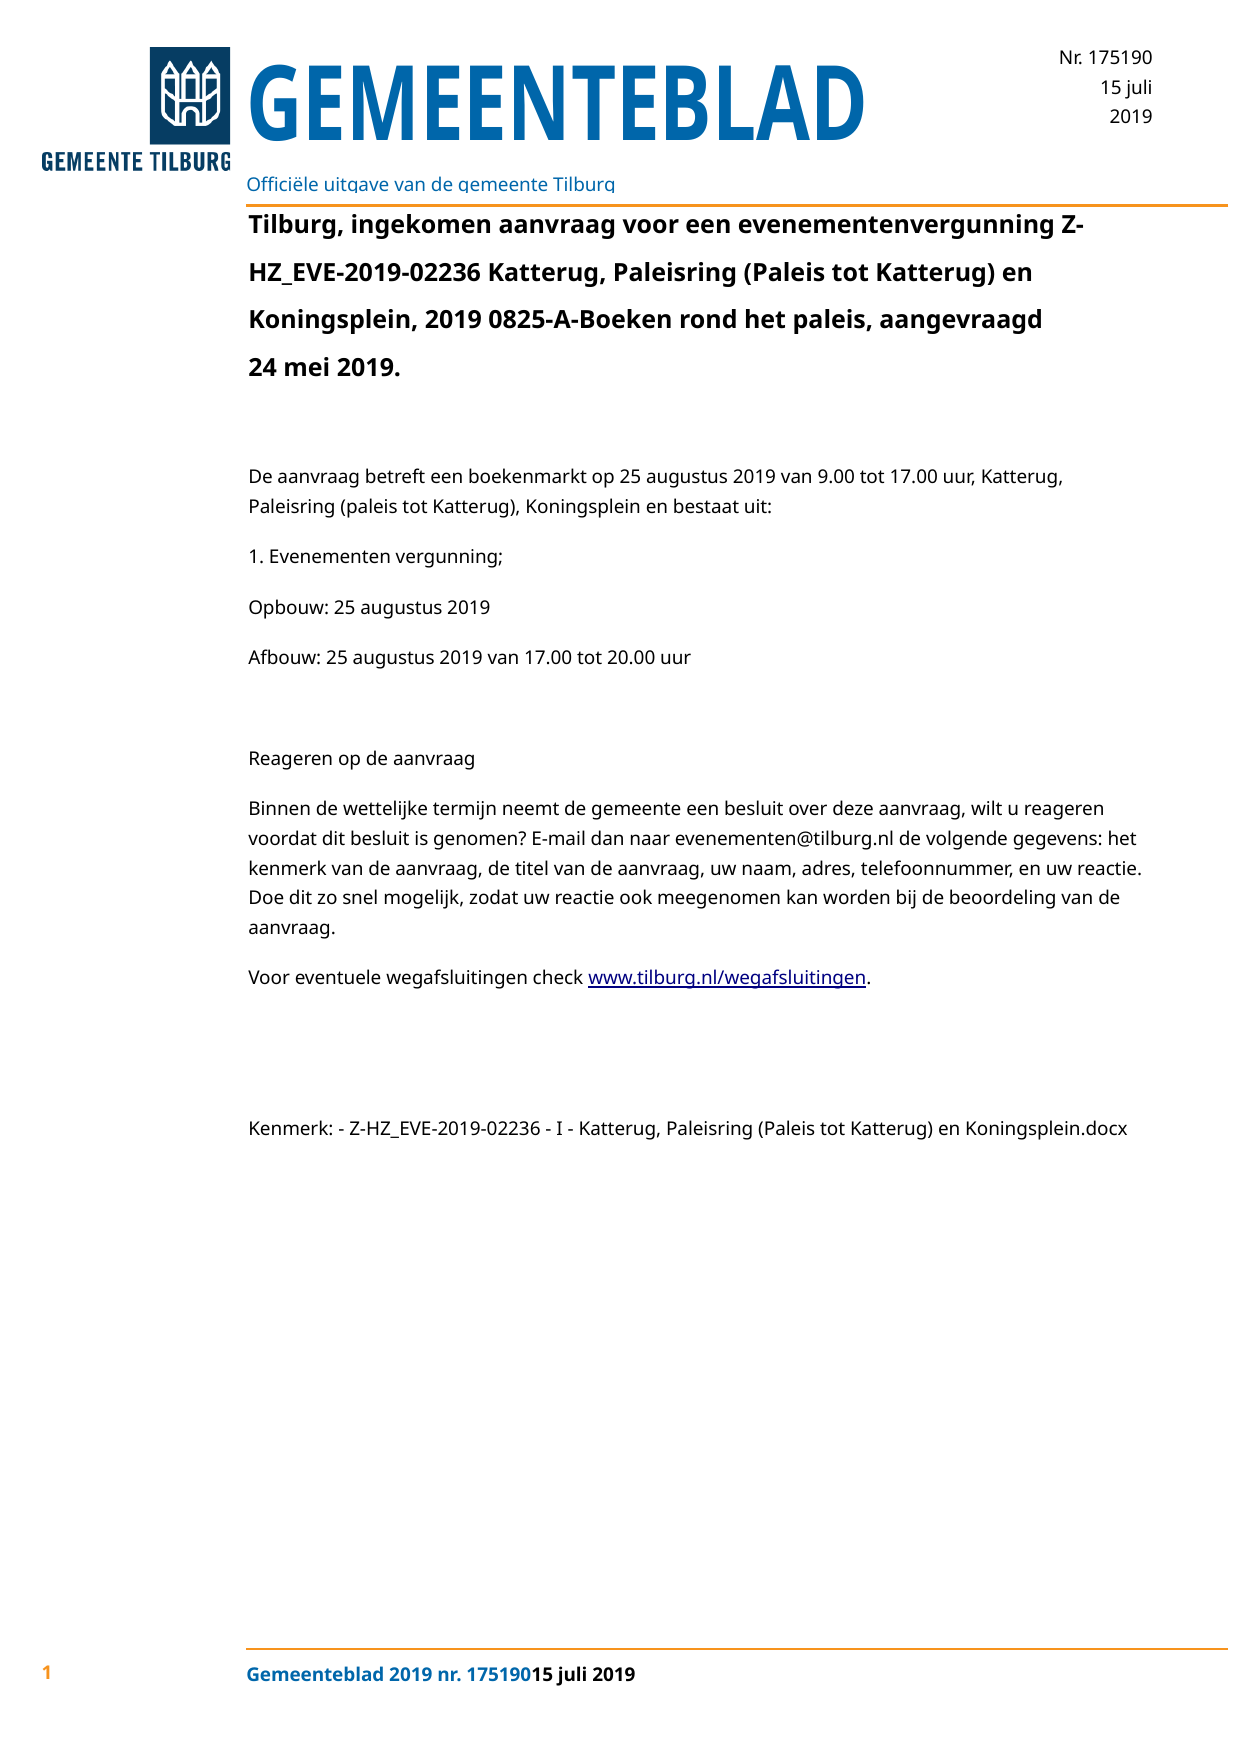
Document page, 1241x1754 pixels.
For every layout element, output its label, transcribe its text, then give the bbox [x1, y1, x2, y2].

text Voor eventuele wegafsluitingen check www.tilburg.nl/wegafsluitingen. [248, 964, 1152, 990]
text Reageren op de aanvraag [248, 745, 1152, 771]
text Binnen de wettelijke termijn neemt de gemeente een besluit over deze aanvraag, wilt u reageren voordat dit besluit is genomen? E-mail dan naar evenementen@tilburg.nl de volgende gegevens: het kenmerk van de aanvraag, de titel van de aanvraag, uw naam, adres, telefoonnummer, en uw reactie. Doe dit zo snel mogelijk, zodat uw reactie ook meegenomen kan worden bij de beoordeling van de aanvraag. [248, 796, 1152, 940]
text 1. Evenementen vergunning; [248, 543, 1152, 569]
text Tilburg, ingekomen aanvraag voor een evenementenvergunning Z-HZ_EVE-2019-02236 Katterug, Paleisring (Paleis tot Katterug) en Koningsplein, 2019 0825-A-Boeken rond het paleis, aangevraagd 24 mei 2019. [248, 207, 1152, 384]
picture [41, 47, 231, 172]
text Kenmerk: - Z-HZ_EVE-2019-02236 - I - Katterug, Paleisring (Paleis tot Katterug) en Koningsplein.docx [248, 1116, 1152, 1141]
text De aanvraag betreft een boekenmarkt op 25 augustus 2019 van 9.00 tot 17.00 uur, Katterug, Paleisring (paleis tot Katterug), Koningsplein en bestaat uit: [248, 463, 1152, 519]
text Afbouw: 25 augustus 2019 van 17.00 tot 20.00 uur [248, 644, 1152, 670]
text Opbouw: 25 augustus 2019 [248, 594, 1152, 620]
